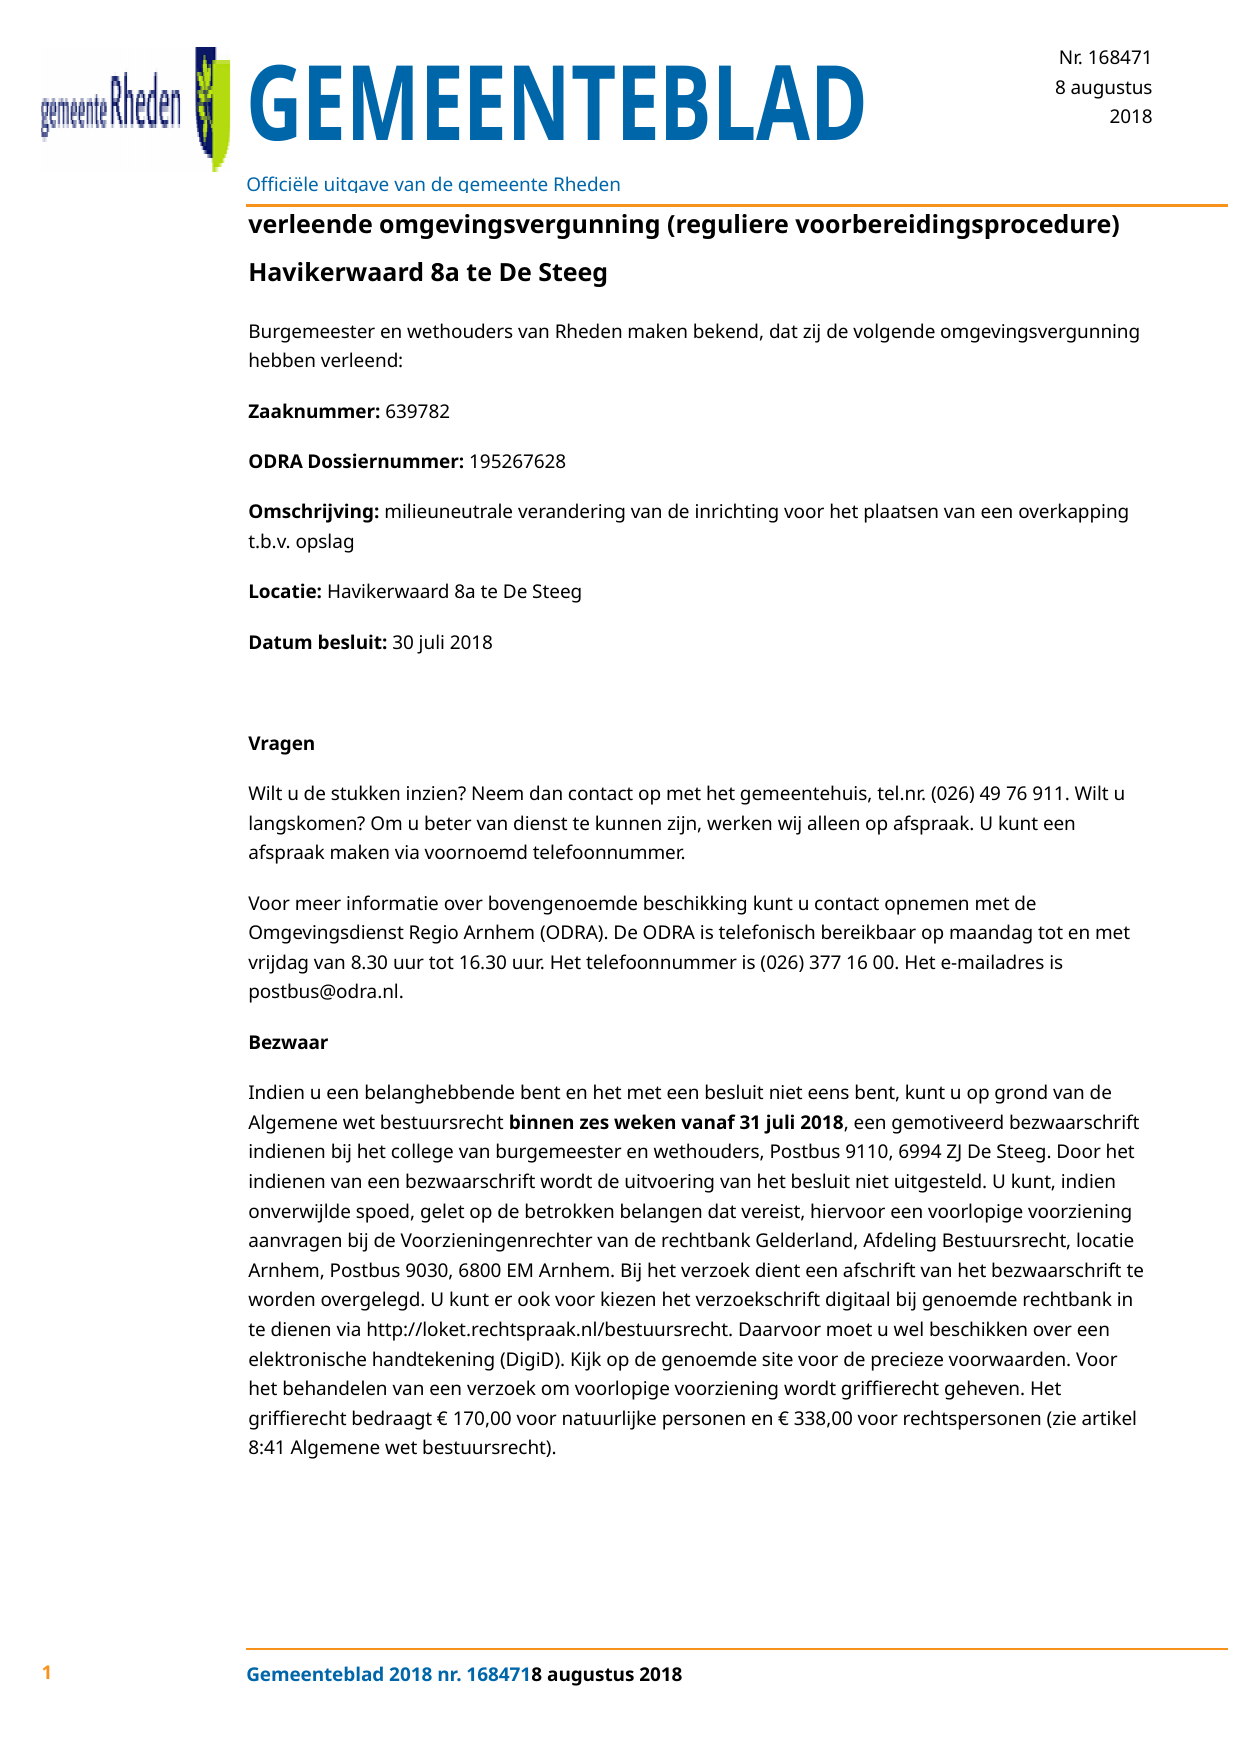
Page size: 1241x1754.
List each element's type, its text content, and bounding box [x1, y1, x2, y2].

text Omschrijving: milieuneutrale verandering van de inrichting voor het plaatsen van een overkapping t.b.v. opslag [248, 499, 1152, 554]
text Wilt u de stukken inzien? Neem dan contact op met het gemeentehuis, tel.nr. (026) 49 76 911. Wilt u langskomen? Om u beter van dienst te kunnen zijn, werken wij alleen op afspraak. U kunt een afspraak maken via voornoemd telefoonnummer. [248, 780, 1152, 865]
text ODRA Dossiernummer: 195267628 [248, 448, 1152, 474]
text Voor meer informatie over bovengenoemde beschikking kunt u contact opnemen met de Omgevingsdienst Regio Arnhem (ODRA). De ODRA is telefonisch bereikbaar op maandag tot en met vrijdag van 8.30 uur tot 16.30 uur. Het telefoonnummer is (026) 377 16 00. Het e-mailadres is postbus@odra.nl. [248, 890, 1152, 1004]
text Datum besluit: 30 juli 2018 [248, 629, 1152, 655]
picture [41, 47, 231, 172]
text Burgemeester en wethouders van Rheden maken bekend, dat zij de volgende omgevingsvergunning hebben verleend: [248, 318, 1152, 373]
text Vragen [248, 730, 1152, 756]
text Indien u een belanghebbende bent en het met een besluit niet eens bent, kunt u op grond van de Algemene wet bestuursrecht binnen zes weken vanaf 31 juli 2018, een gemotiveerd bezwaarschrift indienen bij het college van burgemeester en wethouders, Postbus 9110, 6994 ZJ De Steeg. Door het indienen van een bezwaarschrift wordt de uitvoering van het besluit niet uitgesteld. U kunt, indien onverwijlde spoed, gelet op de betrokken belangen dat vereist, hiervoor een voorlopige voorziening aanvragen bij de Voorzieningenrechter van de rechtbank Gelderland, Afdeling Bestuursrecht, locatie Arnhem, Postbus 9030, 6800 EM Arnhem. Bij het verzoek dient een afschrift van het bezwaarschrift te worden overgelegd. U kunt er ook voor kiezen het verzoekschrift digitaal bij genoemde rechtbank in te dienen via http://loket.rechtspraak.nl/bestuursrecht. Daarvoor moet u wel beschikken over een elektronische handtekening (DigiD). Kijk op de genoemde site voor de precieze voorwaarden. Voor het behandelen van een verzoek om voorlopige voorziening wordt griffierecht geheven. Het griffierecht bedraagt € 170,00 voor natuurlijke personen en € 338,00 voor rechtspersonen (zie artikel 8:41 Algemene wet bestuursrecht). [248, 1079, 1152, 1460]
text Bezwaar [248, 1029, 1152, 1055]
text verleende omgevingsvergunning (reguliere voorbereidingsprocedure) Havikerwaard 8a te De Steeg [248, 207, 1152, 288]
text Zaaknummer: 639782 [248, 398, 1152, 424]
text Locatie: Havikerwaard 8a te De Steeg [248, 579, 1152, 604]
